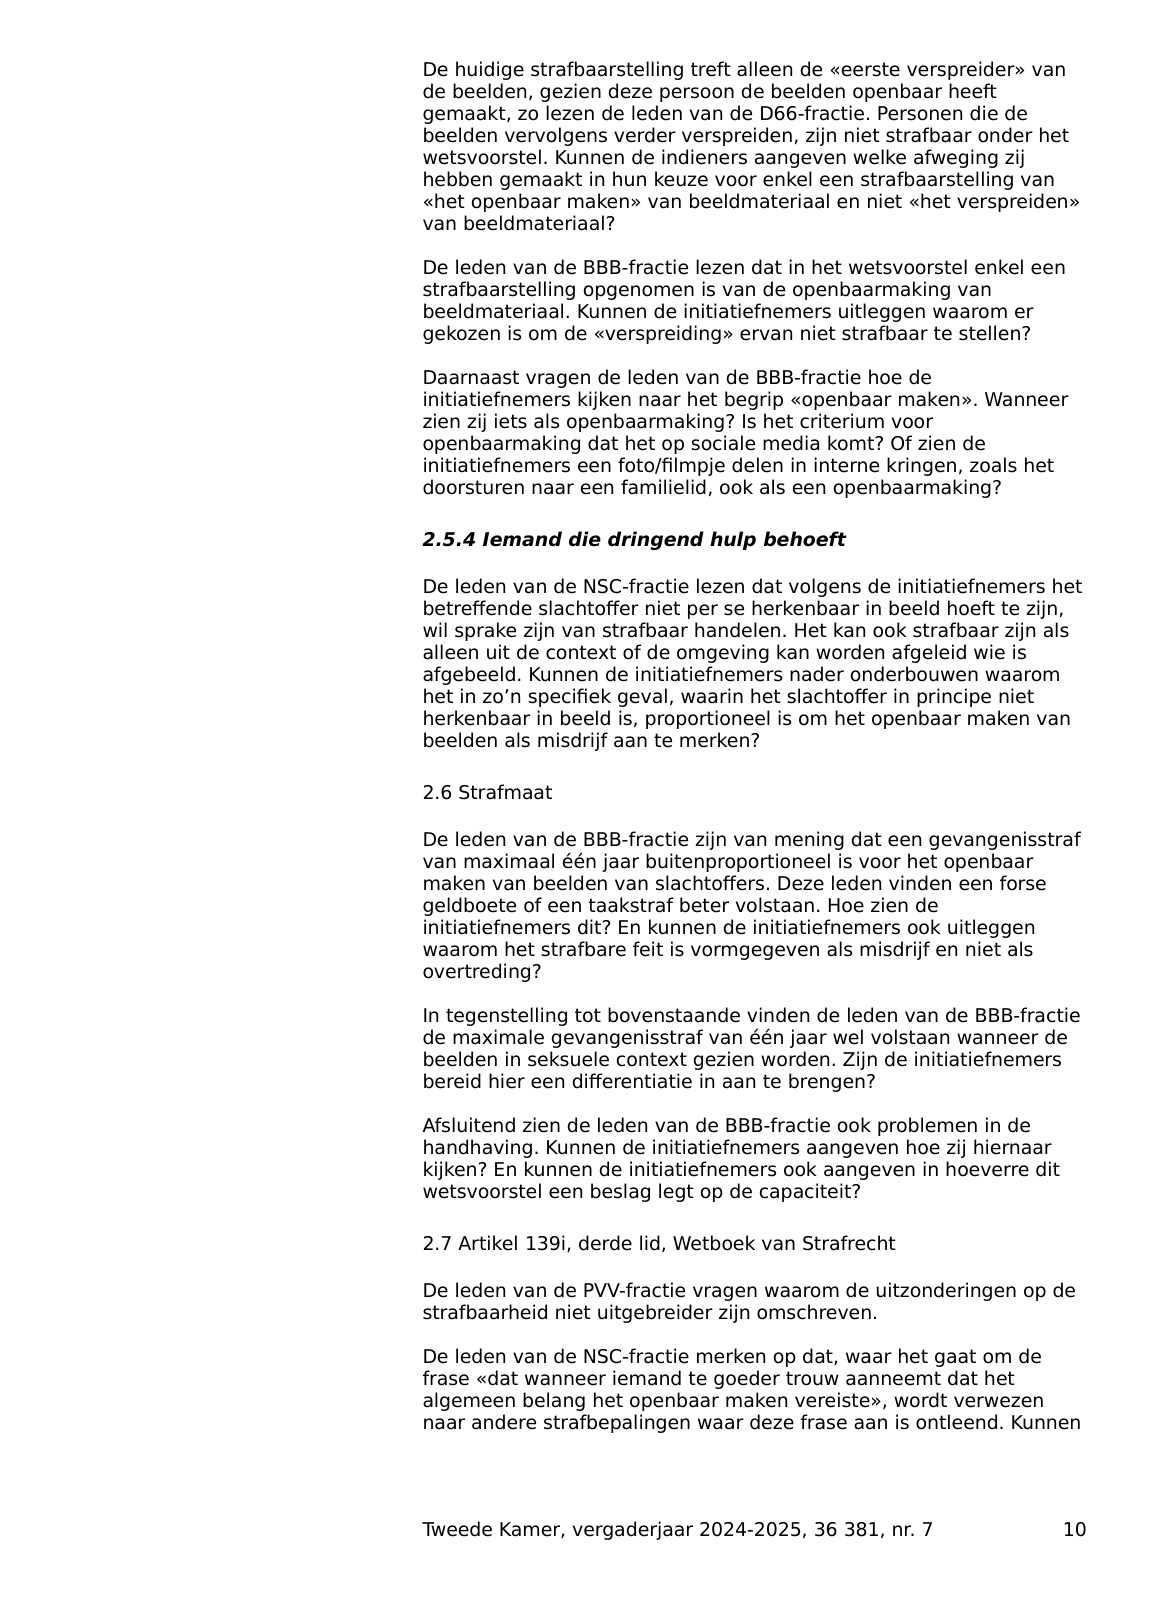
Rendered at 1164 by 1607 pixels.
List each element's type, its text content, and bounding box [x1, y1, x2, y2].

text De leden van de BBB-fractie zijn van mening dat een gevangenisstraf van maximaal één jaar buitenproportioneel is voor het openbaar maken van beelden van slachtoffers. Deze leden vinden een forse geldboete of een taakstraf beter volstaan. Hoe zien de initiatiefnemers dit? En kunnen de initiatiefnemers ook uitleggen waarom het strafbare feit is vormgegeven als misdrijf en niet als overtreding? [422, 829, 1087, 983]
text De leden van de BBB-fractie lezen dat in het wetsvoorstel enkel een strafbaarstelling opgenomen is van de openbaarmaking van beeldmateriaal. Kunnen de initiatiefnemers uitleggen waarom er gekozen is om de «verspreiding» ervan niet strafbaar te stellen? [422, 257, 1087, 345]
subtitle 2.5.4 Iemand die dringend hulp behoeft [422, 529, 1087, 551]
text In tegenstelling tot bovenstaande vinden de leden van de BBB-fractie de maximale gevangenisstraf van één jaar wel volstaan wanneer de beelden in seksuele context gezien worden. Zijn de initiatiefnemers bereid hier een differentiatie in aan te brengen? [422, 1005, 1087, 1093]
text Afsluitend zien de leden van de BBB-fractie ook problemen in de handhaving. Kunnen de initiatiefnemers aangeven hoe zij hiernaar kijken? En kunnen de initiatiefnemers ook aangeven in hoeverre dit wetsvoorstel een beslag legt op de capaciteit? [422, 1115, 1087, 1203]
text De leden van de PVV-fractie vragen waarom de uitzonderingen op de strafbaarheid niet uitgebreider zijn omschreven. [422, 1280, 1087, 1324]
subtitle 2.7 Artikel 139i, derde lid, Wetboek van Strafrecht [422, 1233, 1087, 1255]
text De leden van de NSC-fractie merken op dat, waar het gaat om de frase «dat wanneer iemand te goeder trouw aanneemt dat het algemeen belang het openbaar maken vereiste», wordt verwezen naar andere strafbepalingen waar deze frase aan is ontleend. Kunnen [422, 1346, 1087, 1434]
text De huidige strafbaarstelling treft alleen de «eerste verspreider» van de beelden, gezien deze persoon de beelden openbaar heeft gemaakt, zo lezen de leden van de D66-fractie. Personen die de beelden vervolgens verder verspreiden, zijn niet strafbaar onder het wetsvoorstel. Kunnen de indieners aangeven welke afweging zij hebben gemaakt in hun keuze voor enkel een strafbaarstelling van «het openbaar maken» van beeldmateriaal en niet «het verspreiden» van beeldmateriaal? [422, 59, 1087, 235]
text Daarnaast vragen de leden van de BBB-fractie hoe de initiatiefnemers kijken naar het begrip «openbaar maken». Wanneer zien zij iets als openbaarmaking? Is het criterium voor openbaarmaking dat het op sociale media komt? Of zien de initiatiefnemers een foto/filmpje delen in interne kringen, zoals het doorsturen naar een familielid, ook als een openbaarmaking? [422, 367, 1087, 499]
subtitle 2.6 Strafmaat [422, 782, 1087, 804]
text De leden van de NSC-fractie lezen dat volgens de initiatiefnemers het betreffende slachtoffer niet per se herkenbaar in beeld hoeft te zijn, wil sprake zijn van strafbaar handelen. Het kan ook strafbaar zijn als alleen uit de context of de omgeving kan worden afgeleid wie is afgebeeld. Kunnen de initiatiefnemers nader onderbouwen waarom het in zo’n specifiek geval, waarin het slachtoffer in principe niet herkenbaar in beeld is, proportioneel is om het openbaar maken van beelden als misdrijf aan te merken? [422, 576, 1087, 752]
